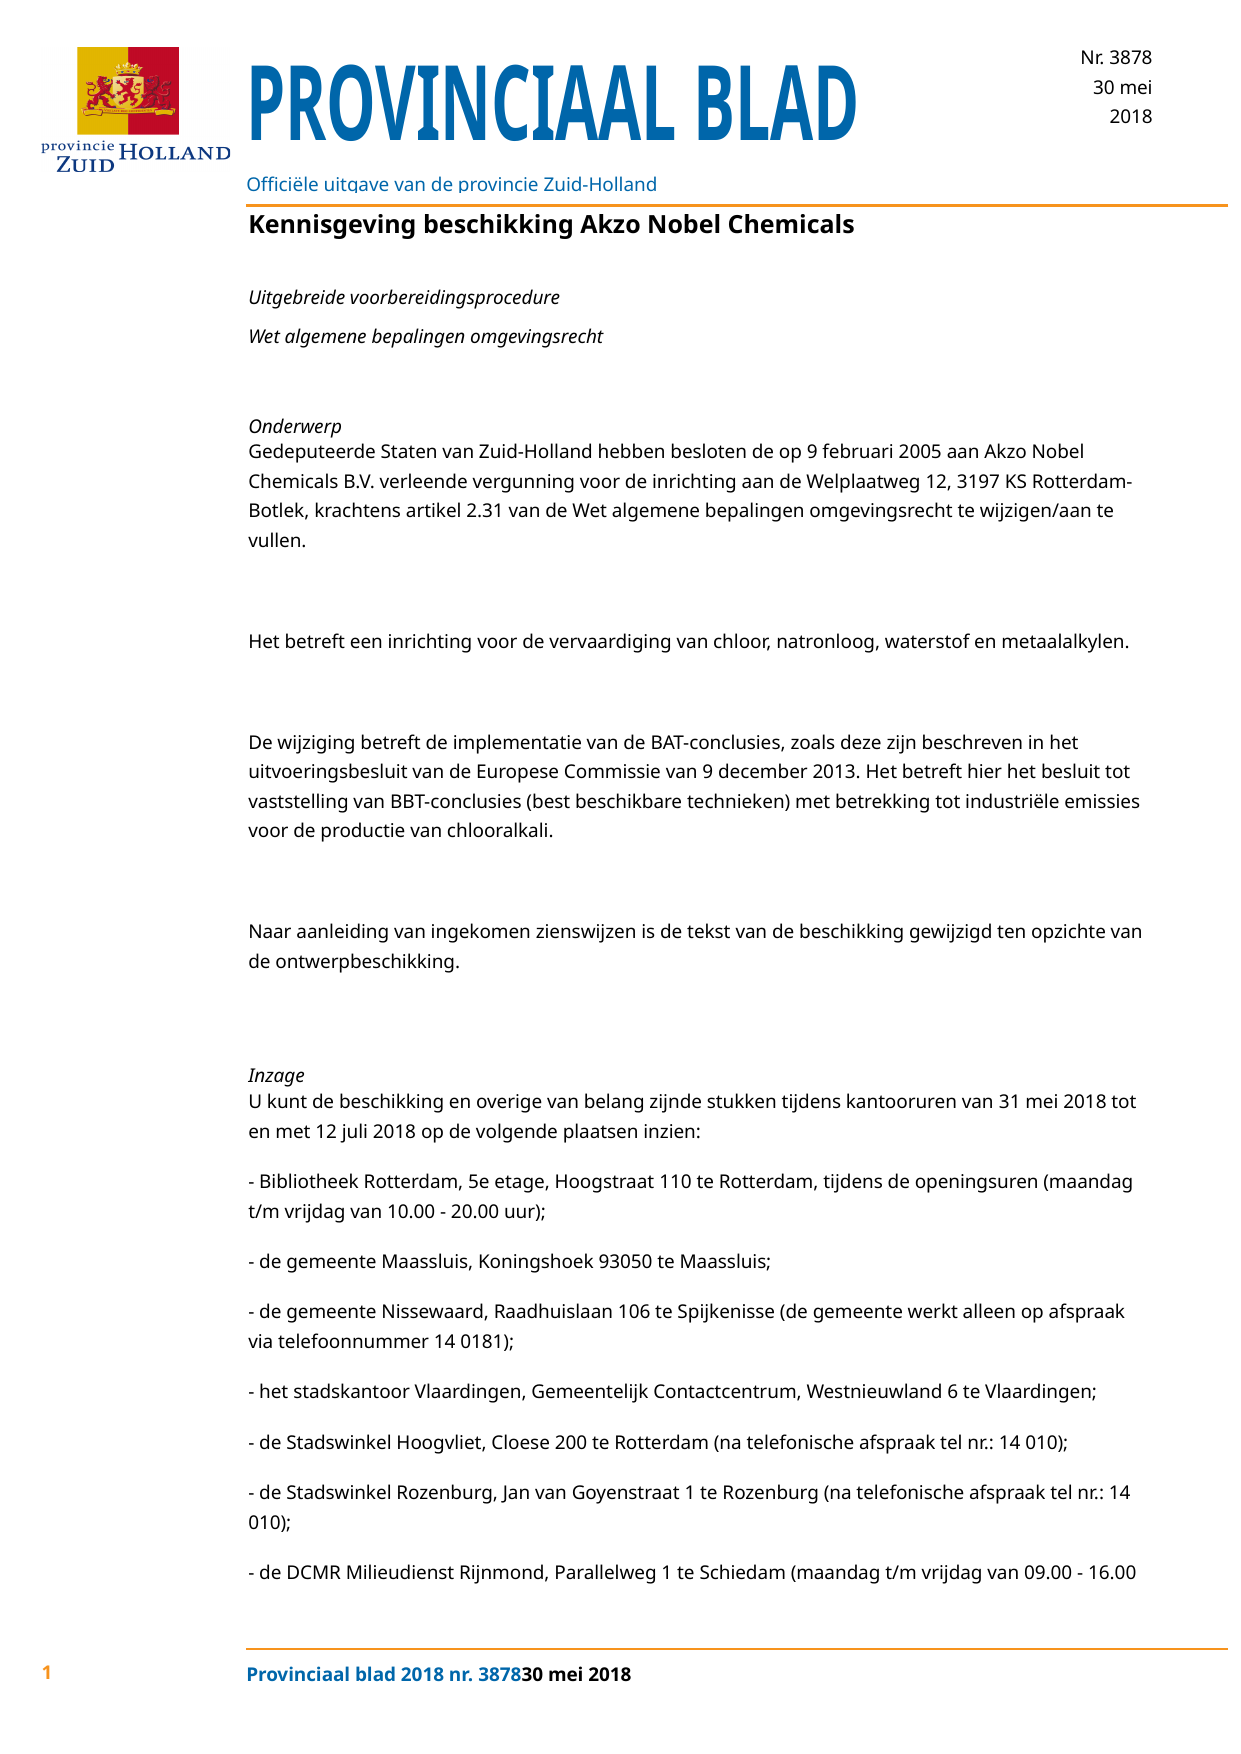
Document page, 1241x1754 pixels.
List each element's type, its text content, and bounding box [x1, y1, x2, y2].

text De wijziging betreft de implementatie van de BAT-conclusies, zoals deze zijn beschreven in het uitvoeringsbesluit van de Europese Commissie van 9 december 2013. Het betreft hier het besluit tot vaststelling van BBT-conclusies (best beschikbare technieken) met betrekking tot industriële emissies voor de productie van chlooralkali. [248, 729, 1152, 843]
picture [41, 47, 231, 172]
text - de DCMR Milieudienst Rijnmond, Parallelweg 1 te Schiedam (maandag t/m vrijdag van 09.00 - 16.00 [248, 1559, 1152, 1585]
text - de gemeente Nissewaard, Raadhuislaan 106 te Spijkenisse (de gemeente werkt alleen op afspraak via telefoonnummer 14 0181); [248, 1299, 1152, 1354]
text Wet algemene bepalingen omgevingsrecht [248, 323, 1152, 349]
text - de Stadswinkel Hoogvliet, Cloese 200 te Rotterdam (na telefonische afspraak tel nr.: 14 010); [248, 1429, 1152, 1455]
text Kennisgeving beschikking Akzo Nobel Chemicals [248, 207, 1152, 241]
text Onderwerp [248, 413, 1152, 438]
text Het betreft een inrichting voor de vervaardiging van chloor, natronloog, waterstof en metaalalkylen. [248, 628, 1152, 654]
text - de Stadswinkel Rozenburg, Jan van Goyenstraat 1 te Rozenburg (na telefonische afspraak tel nr.: 14 010); [248, 1479, 1152, 1535]
text Inzage [248, 1062, 1152, 1088]
text - het stadskantoor Vlaardingen, Gemeentelijk Contactcentrum, Westnieuwland 6 te Vlaardingen; [248, 1379, 1152, 1404]
text - Bibliotheek Rotterdam, 5e etage, Hoogstraat 110 te Rotterdam, tijdens de openingsuren (maandag t/m vrijdag van 10.00 - 20.00 uur); [248, 1168, 1152, 1223]
text U kunt de beschikking en overige van belang zijnde stukken tijdens kantooruren van 31 mei 2018 tot en met 12 juli 2018 op de volgende plaatsen inzien: [248, 1088, 1152, 1143]
text Gedeputeerde Staten van Zuid-Holland hebben besloten de op 9 februari 2005 aan Akzo Nobel Chemicals B.V. verleende vergunning voor de inrichting aan de Welplaatweg 12, 3197 KS Rotterdam-Botlek, krachtens artikel 2.31 van de Wet algemene bepalingen omgevingsrecht te wijzigen/aan te vullen. [248, 438, 1152, 553]
text Uitgebreide voorbereidingsprocedure [248, 284, 1152, 309]
text Naar aanleiding van ingekomen zienswijzen is de tekst van de beschikking gewijzigd ten opzichte van de ontwerpbeschikking. [248, 918, 1152, 974]
text - de gemeente Maassluis, Koningshoek 93050 te Maassluis; [248, 1248, 1152, 1274]
